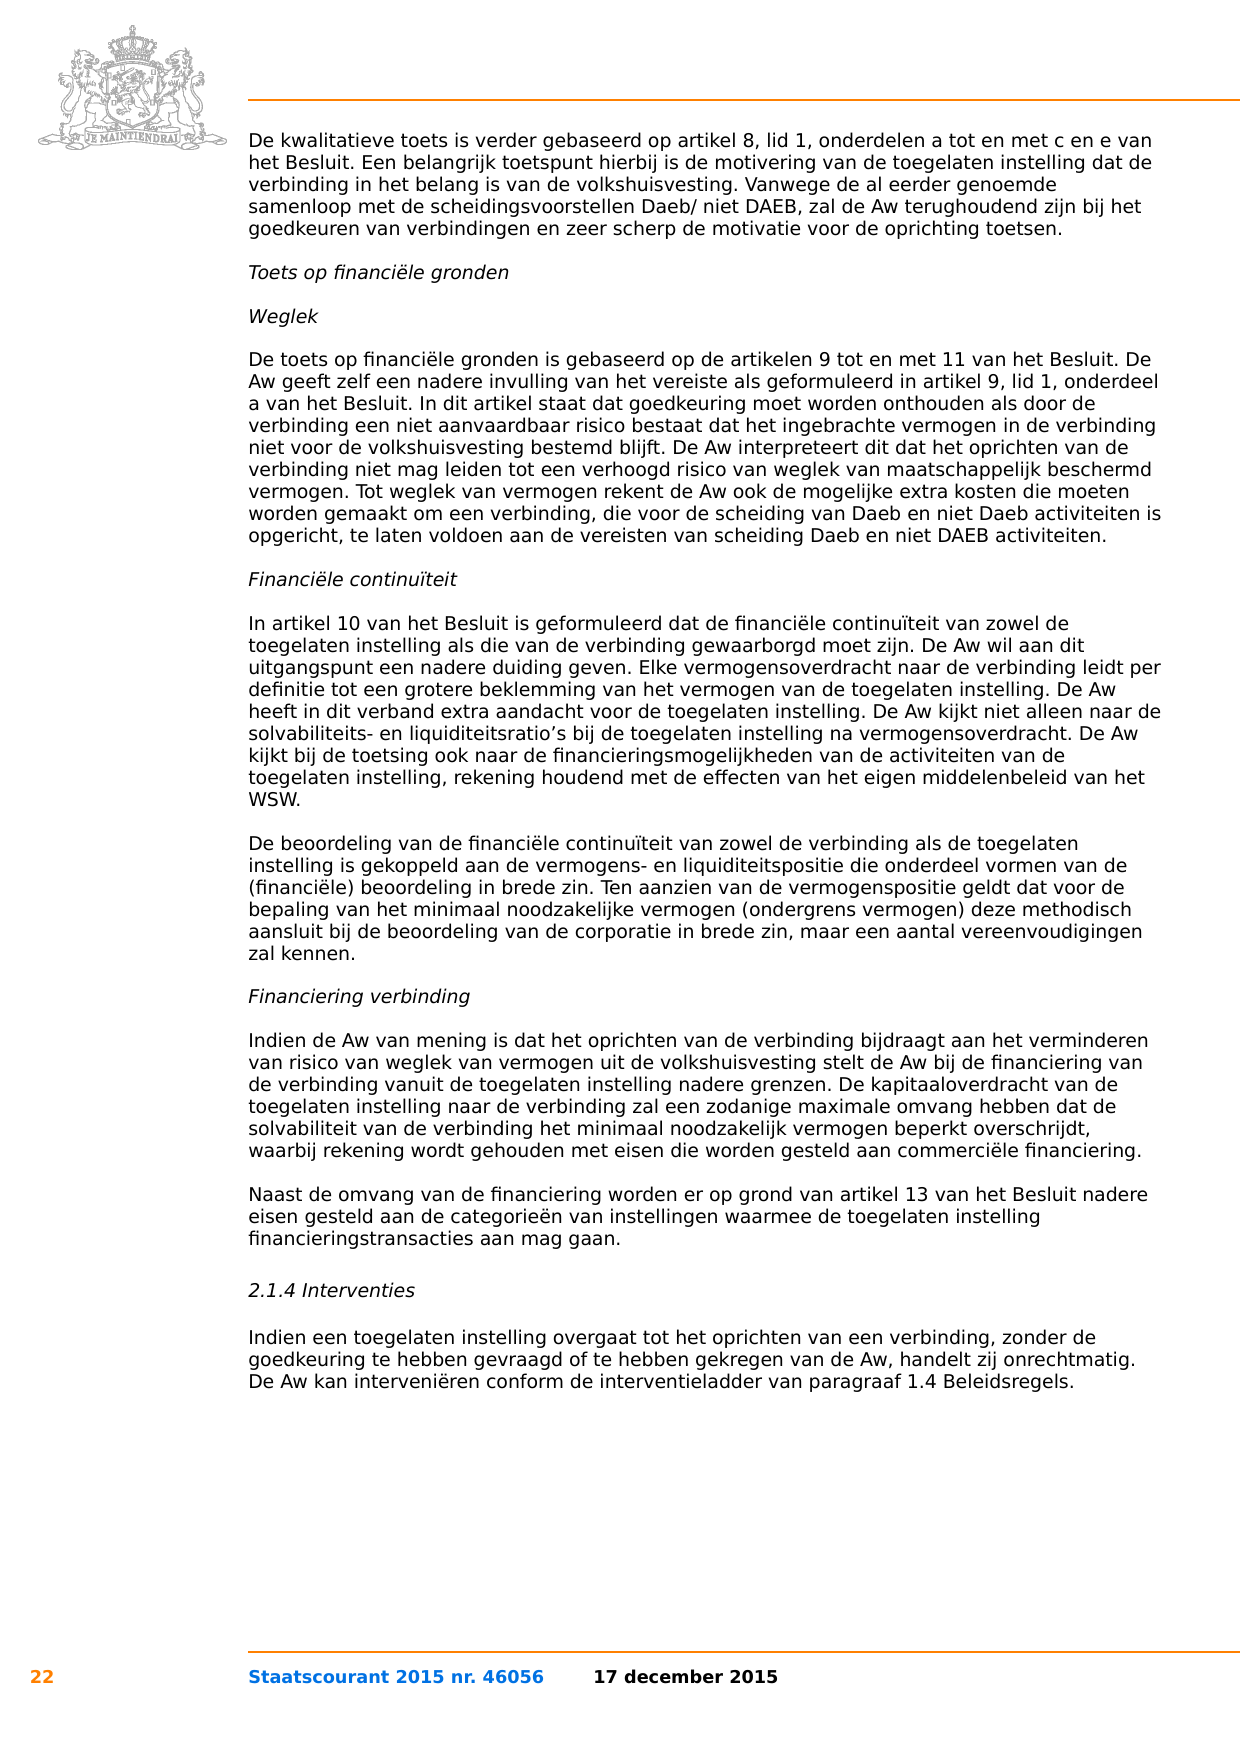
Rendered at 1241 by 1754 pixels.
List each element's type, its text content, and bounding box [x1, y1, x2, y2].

text Indien een toegelaten instelling overgaat tot het oprichten van een verbinding, zonder de goedkeuring te hebben gevraagd of te hebben gekregen van de Aw, handelt zij onrechtmatig. De Aw kan interveniëren conform de interventieladder van paragraaf 1.4 Beleidsregels. [248, 1327, 1163, 1393]
subtitle Toets op financiële gronden [248, 262, 1163, 284]
text De toets op financiële gronden is gebaseerd op de artikelen 9 tot en met 11 van het Besluit. De Aw geeft zelf een nadere invulling van het vereiste als geformuleerd in artikel 9, lid 1, onderdeel a van het Besluit. In dit artikel staat dat goedkeuring moet worden onthouden als door de verbinding een niet aanvaardbaar risico bestaat dat het ingebrachte vermogen in de verbinding niet voor de volkshuisvesting bestemd blijft. De Aw interpreteert dit dat het oprichten van de verbinding niet mag leiden tot een verhoogd risico van weglek van maatschappelijk beschermd vermogen. Tot weglek van vermogen rekent de Aw ook de mogelijke extra kosten die moeten worden gemaakt om een verbinding, die voor de scheiding van Daeb en niet Daeb activiteiten is opgericht, te laten voldoen aan de vereisten van scheiding Daeb en niet DAEB activiteiten. [248, 349, 1163, 547]
picture [38, 25, 227, 150]
text Indien de Aw van mening is dat het oprichten van de verbinding bijdraagt aan het verminderen van risico van weglek van vermogen uit de volkshuisvesting stelt de Aw bij de financiering van de verbinding vanuit de toegelaten instelling nadere grenzen. De kapitaaloverdracht van de toegelaten instelling naar de verbinding zal een zodanige maximale omvang hebben dat de solvabiliteit van de verbinding het minimaal noodzakelijk vermogen beperkt overschrijdt, waarbij rekening wordt gehouden met eisen die worden gesteld aan commerciële financiering. [248, 1030, 1163, 1162]
subtitle 2.1.4 Interventies [248, 1280, 1163, 1302]
text De beoordeling van de financiële continuïteit van zowel de verbinding als de toegelaten instelling is gekoppeld aan de vermogens- en liquiditeitspositie die onderdeel vormen van de (financiële) beoordeling in brede zin. Ten aanzien van de vermogenspositie geldt dat voor de bepaling van het minimaal noodzakelijke vermogen (ondergrens vermogen) deze methodisch aansluit bij de beoordeling van de corporatie in brede zin, maar een aantal vereenvoudigingen zal kennen. [248, 833, 1163, 964]
text De kwalitatieve toets is verder gebaseerd op artikel 8, lid 1, onderdelen a tot en met c en e van het Besluit. Een belangrijk toetspunt hierbij is de motivering van de toegelaten instelling dat de verbinding in het belang is van de volkshuisvesting. Vanwege de al eerder genoemde samenloop met de scheidingsvoorstellen Daeb/ niet DAEB, zal de Aw terughoudend zijn bij het goedkeuren van verbindingen en zeer scherp de motivatie voor de oprichting toetsen. [248, 130, 1163, 240]
subtitle Financiering verbinding [248, 986, 1163, 1008]
subtitle Financiële continuïteit [248, 569, 1163, 591]
text In artikel 10 van het Besluit is geformuleerd dat de financiële continuïteit van zowel de toegelaten instelling als die van de verbinding gewaarborgd moet zijn. De Aw wil aan dit uitgangspunt een nadere duiding geven. Elke vermogensoverdracht naar de verbinding leidt per definitie tot een grotere beklemming van het vermogen van de toegelaten instelling. De Aw heeft in dit verband extra aandacht voor de toegelaten instelling. De Aw kijkt niet alleen naar de solvabiliteits- en liquiditeitsratio’s bij de toegelaten instelling na vermogensoverdracht. De Aw kijkt bij de toetsing ook naar de financieringsmogelijkheden van de activiteiten van de toegelaten instelling, rekening houdend met de effecten van het eigen middelenbeleid van het WSW. [248, 613, 1163, 811]
text Naast de omvang van de financiering worden er op grond van artikel 13 van het Besluit nadere eisen gesteld aan de categorieën van instellingen waarmee de toegelaten instelling financieringstransacties aan mag gaan. [248, 1184, 1163, 1250]
subtitle Weglek [248, 306, 1163, 327]
